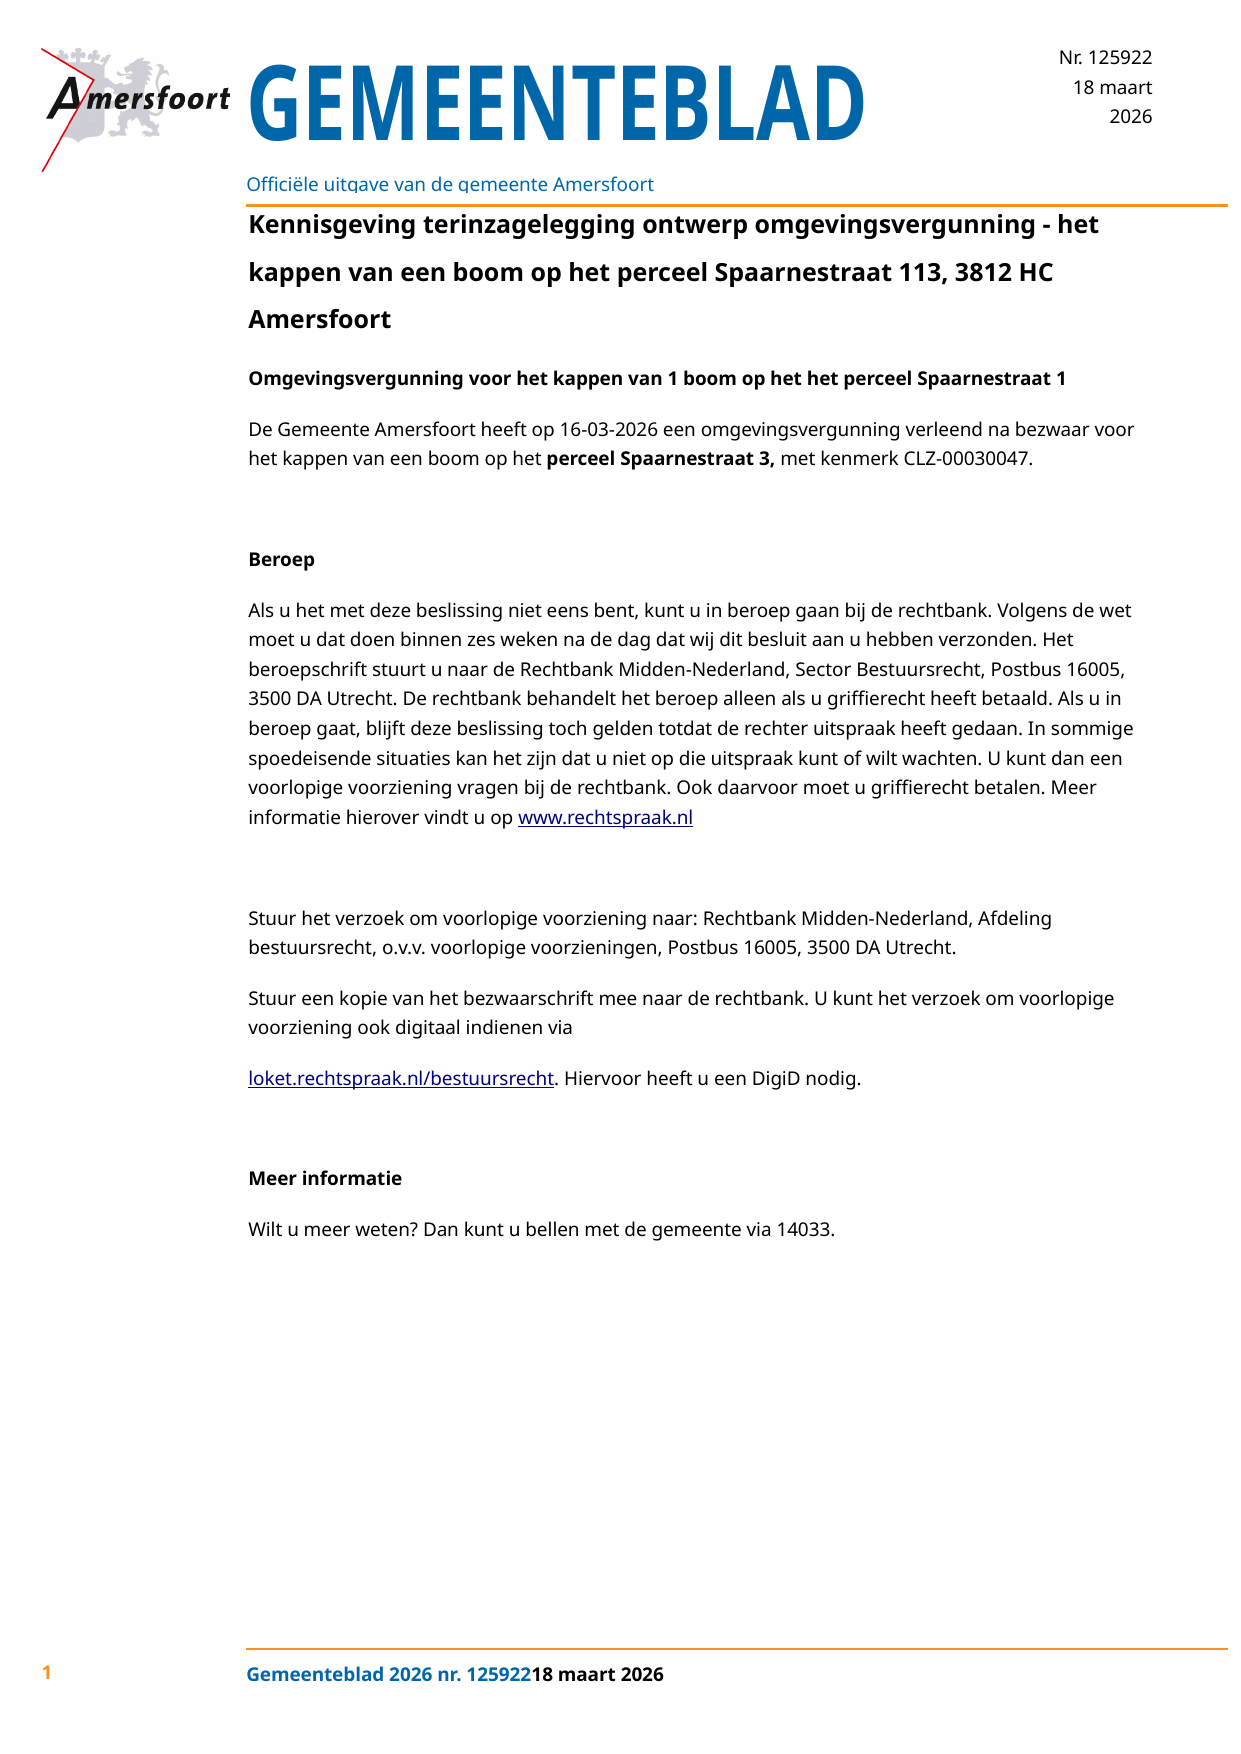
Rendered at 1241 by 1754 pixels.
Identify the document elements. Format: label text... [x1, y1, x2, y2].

text Stuur het verzoek om voorlopige voorziening naar: Rechtbank Midden-Nederland, Afdeling bestuursrecht, o.v.v. voorlopige voorzieningen, Postbus 16005, 3500 DA Utrecht. [248, 905, 1152, 960]
text Omgevingsvergunning voor het kappen van 1 boom op het het perceel Spaarnestraat 1 [248, 366, 1152, 391]
text Beroep [248, 546, 1152, 572]
text Wilt u meer weten? Dan kunt u bellen met de gemeente via 14033. [248, 1216, 1152, 1242]
text Kennisgeving terinzagelegging ontwerp omgevingsvergunning - het kappen van een boom op het perceel Spaarnestraat 113, 3812 HC Amersfoort [248, 207, 1152, 336]
text Stuur een kopie van het bezwaarschrift mee naar de rechtbank. U kunt het verzoek om voorlopige voorziening ook digitaal indienen via [248, 985, 1152, 1040]
text De Gemeente Amersfoort heeft op 16-03-2026 een omgevingsvergunning verleend na bezwaar voor het kappen van een boom op het perceel Spaarnestraat 3, met kenmerk CLZ-00030047. [248, 416, 1152, 471]
picture [41, 47, 231, 172]
text Als u het met deze beslissing niet eens bent, kunt u in beroep gaan bij de rechtbank. Volgens de wet moet u dat doen binnen zes weken na de dag dat wij dit besluit aan u hebben verzonden. Het beroepschrift stuurt u naar de Rechtbank Midden-Nederland, Sector Bestuursrecht, Postbus 16005, 3500 DA Utrecht. De rechtbank behandelt het beroep alleen als u griffierecht heeft betaald. Als u in beroep gaat, blijft deze beslissing toch gelden totdat de rechter uitspraak heeft gedaan. In sommige spoedeisende situaties kan het zijn dat u niet op die uitspraak kunt of wilt wachten. U kunt dan een voorlopige voorziening vragen bij de rechtbank. Ook daarvoor moet u griffierecht betalen. Meer informatie hierover vindt u op www.rechtspraak.nl [248, 597, 1152, 829]
text loket.rechtspraak.nl/bestuursrecht. Hiervoor heeft u een DigiD nodig. [248, 1065, 1152, 1090]
text Meer informatie [248, 1166, 1152, 1191]
